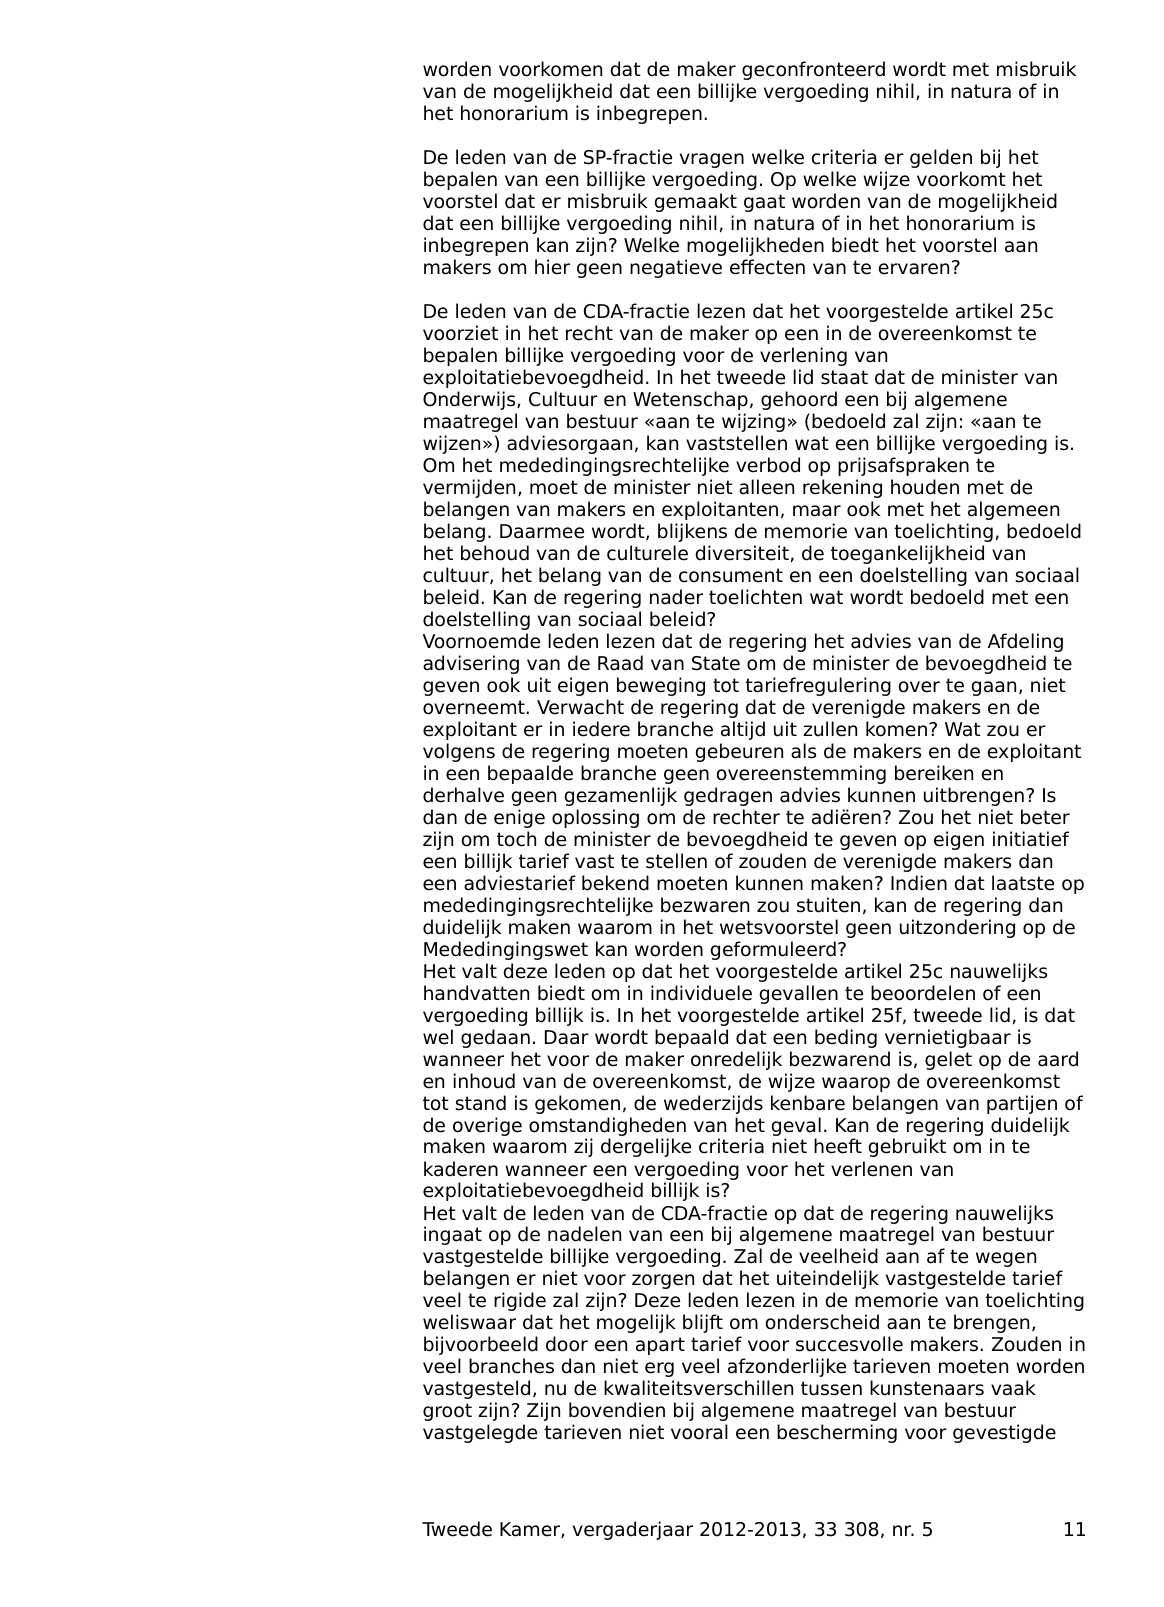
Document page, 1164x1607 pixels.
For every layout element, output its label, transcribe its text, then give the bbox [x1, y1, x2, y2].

text worden voorkomen dat de maker geconfronteerd wordt met misbruik van de mogelijkheid dat een billijke vergoeding nihil, in natura of in het honorarium is inbegrepen. [422, 59, 1087, 125]
text De leden van de CDA-fractie lezen dat het voorgestelde artikel 25c voorziet in het recht van de maker op een in de overeenkomst te bepalen billijke vergoeding voor de verlening van exploitatiebevoegdheid. In het tweede lid staat dat de minister van Onderwijs, Cultuur en Wetenschap, gehoord een bij algemene maatregel van bestuur «aan te wijzing» (bedoeld zal zijn: «aan te wijzen») adviesorgaan, kan vaststellen wat een billijke vergoeding is. Om het mededingingsrechtelijke verbod op prijsafspraken te vermijden, moet de minister niet alleen rekening houden met de belangen van makers en exploitanten, maar ook met het algemeen belang. Daarmee wordt, blijkens de memorie van toelichting, bedoeld het behoud van de culturele diversiteit, de toegankelijkheid van cultuur, het belang van de consument en een doelstelling van sociaal beleid. Kan de regering nader toelichten wat wordt bedoeld met een doelstelling van sociaal beleid? [422, 301, 1087, 631]
text De leden van de SP-fractie vragen welke criteria er gelden bij het bepalen van een billijke vergoeding. Op welke wijze voorkomt het voorstel dat er misbruik gemaakt gaat worden van de mogelijkheid dat een billijke vergoeding nihil, in natura of in het honorarium is inbegrepen kan zijn? Welke mogelijkheden biedt het voorstel aan makers om hier geen negatieve effecten van te ervaren? [422, 147, 1087, 279]
text Voornoemde leden lezen dat de regering het advies van de Afdeling advisering van de Raad van State om de minister de bevoegdheid te geven ook uit eigen beweging tot tariefregulering over te gaan, niet overneemt. Verwacht de regering dat de verenigde makers en de exploitant er in iedere branche altijd uit zullen komen? Wat zou er volgens de regering moeten gebeuren als de makers en de exploitant in een bepaalde branche geen overeenstemming bereiken en derhalve geen gezamenlijk gedragen advies kunnen uitbrengen? Is dan de enige oplossing om de rechter te adiëren? Zou het niet beter zijn om toch de minister de bevoegdheid te geven op eigen initiatief een billijk tarief vast te stellen of zouden de verenigde makers dan een adviestarief bekend moeten kunnen maken? Indien dat laatste op mededingingsrechtelijke bezwaren zou stuiten, kan de regering dan duidelijk maken waarom in het wetsvoorstel geen uitzondering op de Mededingingswet kan worden geformuleerd? [422, 631, 1087, 961]
text Het valt de leden van de CDA-fractie op dat de regering nauwelijks ingaat op de nadelen van een bij algemene maatregel van bestuur vastgestelde billijke vergoeding. Zal de veelheid aan af te wegen belangen er niet voor zorgen dat het uiteindelijk vastgestelde tarief veel te rigide zal zijn? Deze leden lezen in de memorie van toelichting weliswaar dat het mogelijk blijft om onderscheid aan te brengen, bijvoorbeeld door een apart tarief voor succesvolle makers. Zouden in veel branches dan niet erg veel afzonderlijke tarieven moeten worden vastgesteld, nu de kwaliteitsverschillen tussen kunstenaars vaak groot zijn? Zijn bovendien bij algemene maatregel van bestuur vastgelegde tarieven niet vooral een bescherming voor gevestigde [422, 1202, 1087, 1444]
text Het valt deze leden op dat het voorgestelde artikel 25c nauwelijks handvatten biedt om in individuele gevallen te beoordelen of een vergoeding billijk is. In het voorgestelde artikel 25f, tweede lid, is dat wel gedaan. Daar wordt bepaald dat een beding vernietigbaar is wanneer het voor de maker onredelijk bezwarend is, gelet op de aard en inhoud van de overeenkomst, de wijze waarop de overeenkomst tot stand is gekomen, de wederzijds kenbare belangen van partijen of de overige omstandigheden van het geval. Kan de regering duidelijk maken waarom zij dergelijke criteria niet heeft gebruikt om in te kaderen wanneer een vergoeding voor het verlenen van exploitatiebevoegdheid billijk is? [422, 961, 1087, 1202]
